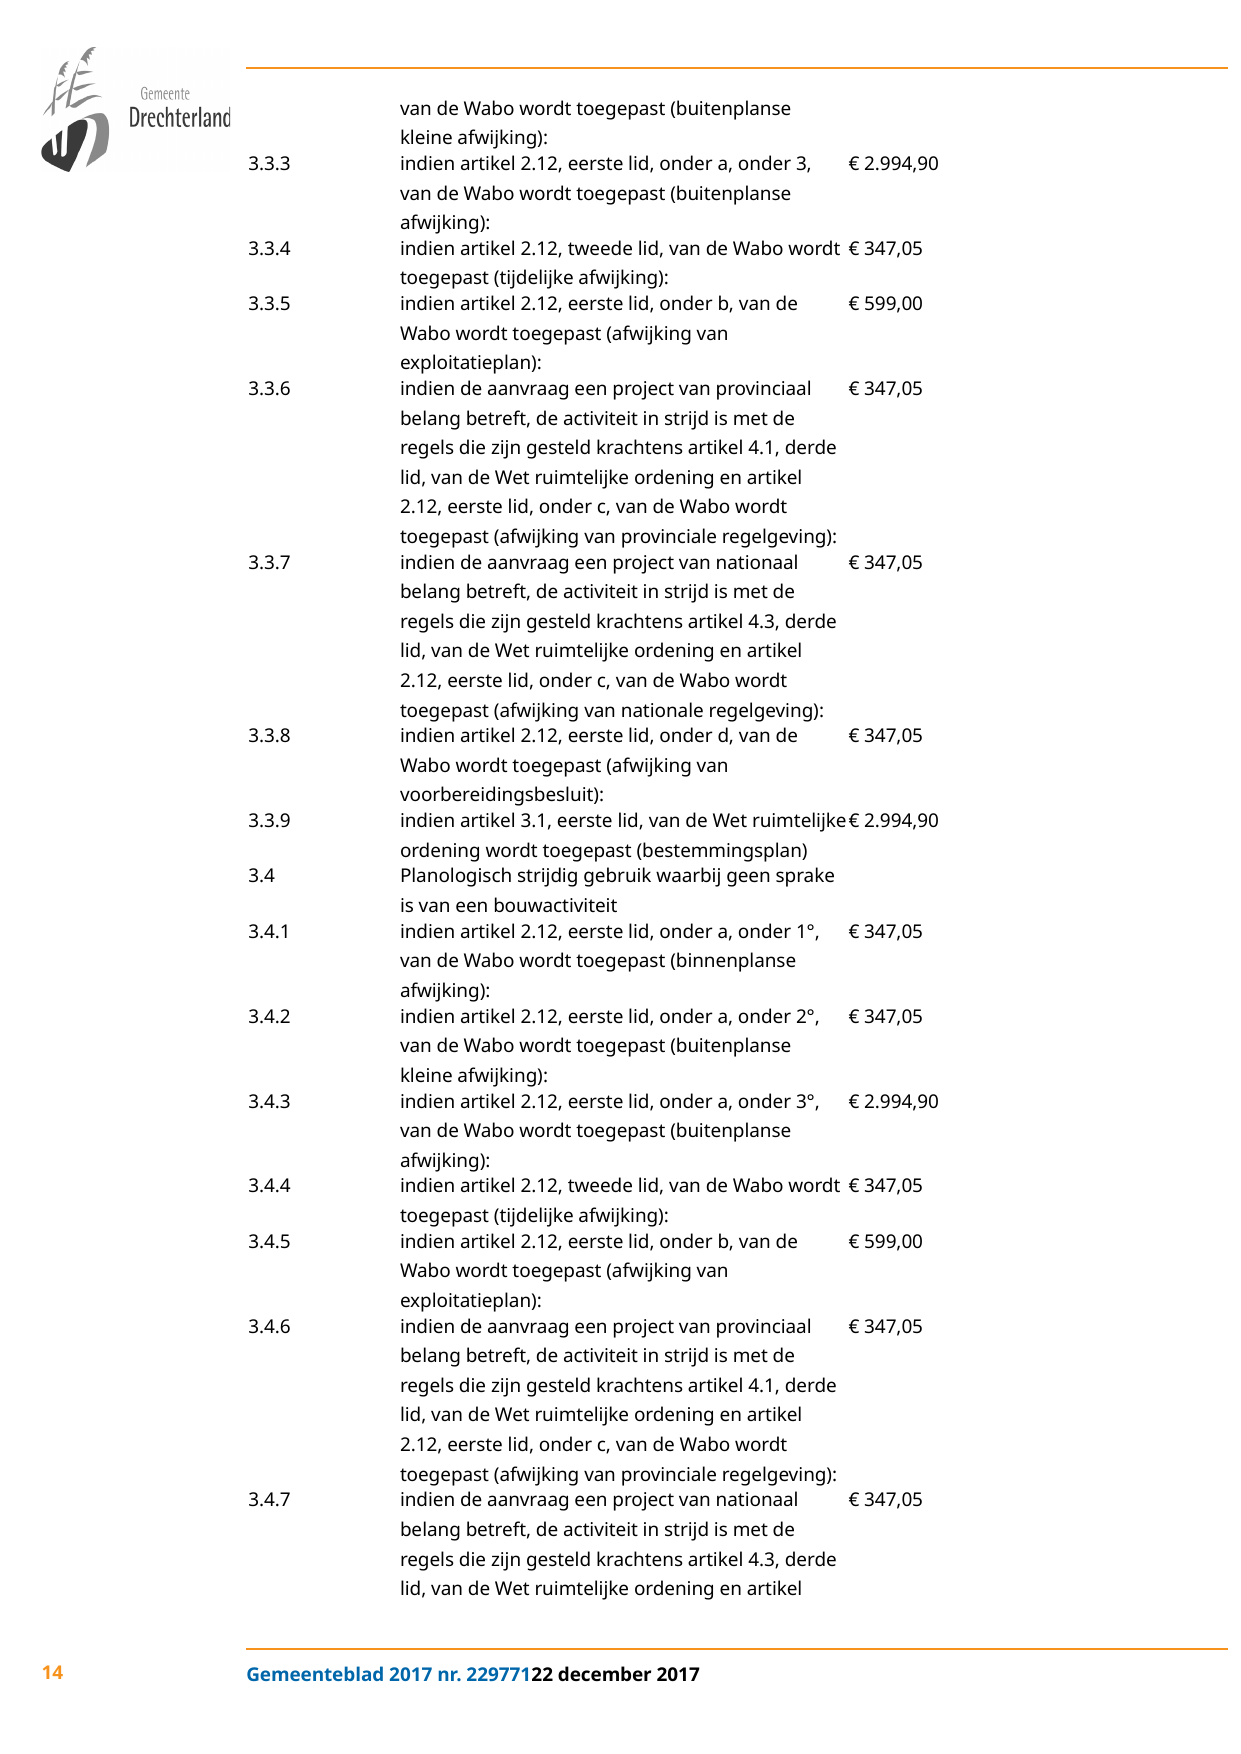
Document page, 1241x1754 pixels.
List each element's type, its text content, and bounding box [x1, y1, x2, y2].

table_cell [1000, 918, 1152, 1003]
table_cell indien artikel 3.1, eerste lid, van de Wet ruimtelijke ordening wordt toegepast (bestemmingsplan) [400, 808, 848, 863]
table_cell indien artikel 2.12, eerste lid, onder b, van de Wabo wordt toegepast (afwijking van exploitatieplan): [400, 1228, 848, 1313]
table_cell € 599,00 [848, 1228, 1000, 1313]
table_cell indien artikel 2.12, eerste lid, onder a, onder 2°, van de Wabo wordt toegepast (buitenplanse kleine afwijking): [400, 1003, 848, 1088]
table_cell 3.4.6 [248, 1313, 400, 1487]
table_cell € 2.994,90 [848, 808, 1000, 863]
table_cell 3.4.4 [248, 1173, 400, 1228]
table_cell 3.4.3 [248, 1088, 400, 1173]
table_cell 3.4.7 [248, 1487, 400, 1601]
table_cell 3.3.3 [248, 150, 400, 235]
table_cell [1000, 1088, 1152, 1173]
table_cell € 2.994,90 [848, 1088, 1000, 1173]
table_cell [248, 95, 400, 150]
table_cell € 2.994,90 [848, 150, 1000, 235]
table_cell [1000, 1228, 1152, 1313]
table_cell € 599,00 [848, 290, 1000, 375]
table_cell € 347,05 [848, 235, 1000, 290]
table_cell 3.3.7 [248, 549, 400, 722]
table_cell [1000, 290, 1152, 375]
table_cell indien artikel 2.12, eerste lid, onder d, van de Wabo wordt toegepast (afwijking van voorbereidingsbesluit): [400, 723, 848, 807]
table_cell 3.4.1 [248, 918, 400, 1003]
table_cell € 347,05 [848, 375, 1000, 549]
table_cell [1000, 1487, 1152, 1601]
table_cell [1000, 1003, 1152, 1088]
table_cell van de Wabo wordt toegepast (buitenplanse kleine afwijking): [400, 95, 848, 150]
table_cell [1000, 549, 1152, 722]
table_cell 3.3.5 [248, 290, 400, 375]
table_cell [1000, 235, 1152, 290]
table_cell 3.4.5 [248, 1228, 400, 1313]
table_cell [1000, 863, 1152, 918]
table_cell [1000, 808, 1152, 863]
table_cell 3.4.2 [248, 1003, 400, 1088]
table_cell indien artikel 2.12, tweede lid, van de Wabo wordt toegepast (tijdelijke afwijking): [400, 235, 848, 290]
table_cell 3.3.9 [248, 808, 400, 863]
table_cell [1000, 150, 1152, 235]
table_cell 3.3.4 [248, 235, 400, 290]
picture [41, 47, 231, 172]
table_cell indien de aanvraag een project van provinciaal belang betreft, de activiteit in strijd is met de regels die zijn gesteld krachtens artikel 4.1, derde lid, van de Wet ruimtelijke ordening en artikel 2.12, eerste lid, onder c, van de Wabo wordt toegepast (afwijking van provinciale regelgeving): [400, 375, 848, 549]
table_cell indien de aanvraag een project van nationaal belang betreft, de activiteit in strijd is met de regels die zijn gesteld krachtens artikel 4.3, derde lid, van de Wet ruimtelijke ordening en artikel [400, 1487, 848, 1601]
table_cell indien de aanvraag een project van provinciaal belang betreft, de activiteit in strijd is met de regels die zijn gesteld krachtens artikel 4.1, derde lid, van de Wet ruimtelijke ordening en artikel 2.12, eerste lid, onder c, van de Wabo wordt toegepast (afwijking van provinciale regelgeving): [400, 1313, 848, 1487]
table_cell [1000, 375, 1152, 549]
table_cell € 347,05 [848, 918, 1000, 1003]
table_cell € 347,05 [848, 1173, 1000, 1228]
table_cell 3.3.6 [248, 375, 400, 549]
table_cell [848, 863, 1000, 918]
table_cell indien artikel 2.12, eerste lid, onder b, van de Wabo wordt toegepast (afwijking van exploitatieplan): [400, 290, 848, 375]
table_cell Planologisch strijdig gebruik waarbij geen sprake is van een bouwactiviteit [400, 863, 848, 918]
table_cell indien artikel 2.12, eerste lid, onder a, onder 3°, van de Wabo wordt toegepast (buitenplanse afwijking): [400, 1088, 848, 1173]
table_cell indien de aanvraag een project van nationaal belang betreft, de activiteit in strijd is met de regels die zijn gesteld krachtens artikel 4.3, derde lid, van de Wet ruimtelijke ordening en artikel 2.12, eerste lid, onder c, van de Wabo wordt toegepast (afwijking van nationale regelgeving): [400, 549, 848, 722]
table_cell [1000, 723, 1152, 807]
table_cell [1000, 1313, 1152, 1487]
table_cell € 347,05 [848, 549, 1000, 722]
table_cell 3.3.8 [248, 723, 400, 807]
table_cell [1000, 95, 1152, 150]
table_cell € 347,05 [848, 723, 1000, 807]
table_cell [848, 95, 1000, 150]
table_cell € 347,05 [848, 1487, 1000, 1601]
table_cell indien artikel 2.12, tweede lid, van de Wabo wordt toegepast (tijdelijke afwijking): [400, 1173, 848, 1228]
table_cell 3.4 [248, 863, 400, 918]
table_cell indien artikel 2.12, eerste lid, onder a, onder 1°, van de Wabo wordt toegepast (binnenplanse afwijking): [400, 918, 848, 1003]
table_cell € 347,05 [848, 1313, 1000, 1487]
table_cell [1000, 1173, 1152, 1228]
table_cell € 347,05 [848, 1003, 1000, 1088]
table_cell indien artikel 2.12, eerste lid, onder a, onder 3, van de Wabo wordt toegepast (buitenplanse afwijking): [400, 150, 848, 235]
